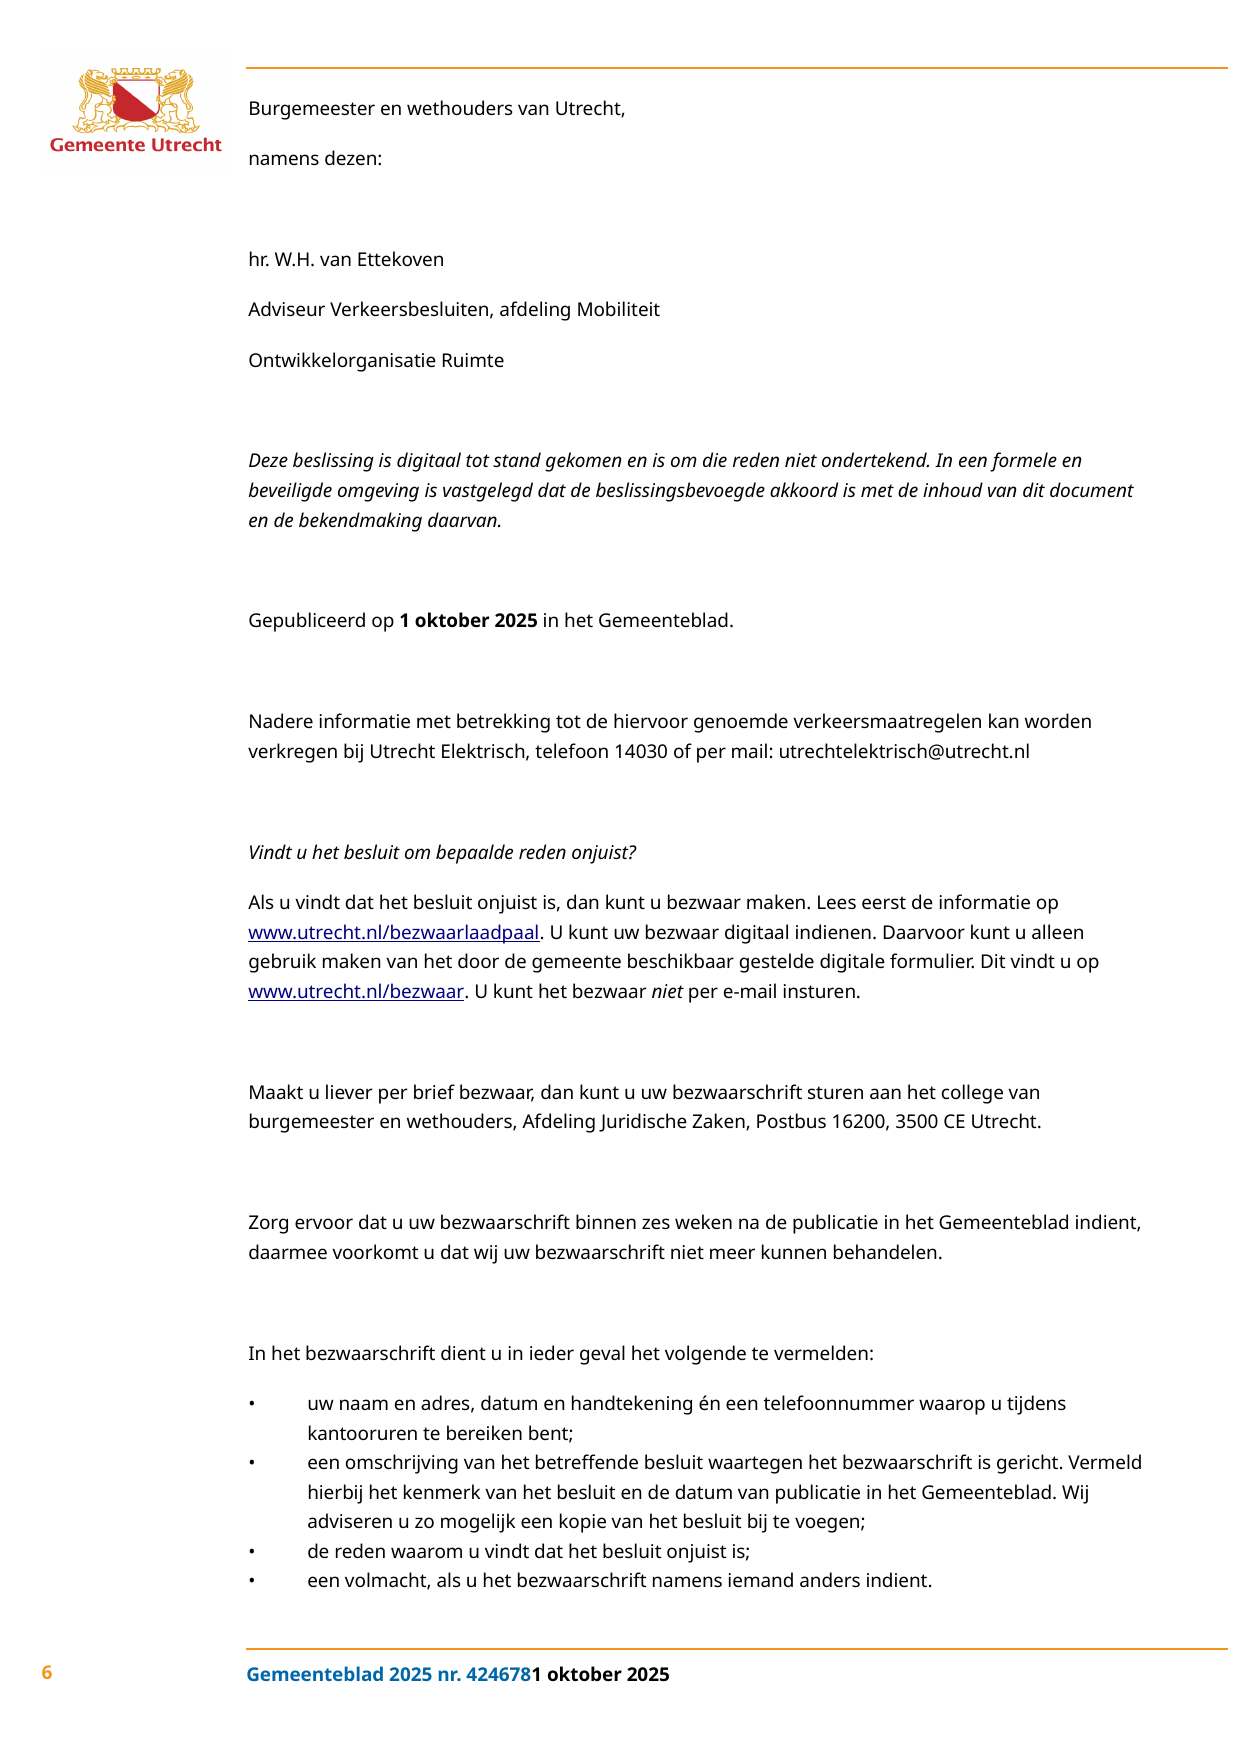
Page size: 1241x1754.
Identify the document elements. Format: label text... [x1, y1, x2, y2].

text Gepubliceerd op 1 oktober 2025 in het Gemeenteblad. [248, 608, 1152, 633]
text Zorg ervoor dat u uw bezwaarschrift binnen zes weken na de publicatie in het Gemeenteblad indient, daarmee voorkomt u dat wij uw bezwaarschrift niet meer kunnen behandelen. [248, 1209, 1152, 1265]
list een omschrijving van het betreffende besluit waartegen het bezwaarschrift is gericht. Vermeld hierbij het kenmerk van het besluit en de datum van publicatie in het Gemeenteblad. Wij adviseren u zo mogelijk een kopie van het besluit bij te voegen; [248, 1449, 1152, 1534]
text Vindt u het besluit om bepaalde reden onjuist? [248, 839, 1152, 865]
text namens dezen: [248, 145, 1152, 171]
list de reden waarom u vindt dat het besluit onjuist is; [248, 1538, 1152, 1564]
text Ontwikkelorganisatie Ruimte [248, 347, 1152, 373]
text Maakt u liever per brief bezwaar, dan kunt u uw bezwaarschrift sturen aan het college van burgemeester en wethouders, Afdeling Juridische Zaken, Postbus 16200, 3500 CE Utrecht. [248, 1079, 1152, 1134]
text Deze beslissing is digitaal tot stand gekomen en is om die reden niet ondertekend. In een formele en beveiligde omgeving is vastgelegd dat de beslissingsbevoegde akkoord is met de inhoud van dit document en de bekendmaking daarvan. [248, 448, 1152, 533]
text Adviseur Verkeersbesluiten, afdeling Mobiliteit [248, 296, 1152, 322]
text Nadere informatie met betrekking tot de hiervoor genoemde verkeersmaatregelen kan worden verkregen bij Utrecht Elektrisch, telefoon 14030 of per mail: utrechtelektrisch@utrecht.nl [248, 708, 1152, 764]
text In het bezwaarschrift dient u in ieder geval het volgende te vermelden: [248, 1340, 1152, 1366]
picture [41, 47, 231, 172]
text hr. W.H. van Ettekoven [248, 246, 1152, 272]
list een volmacht, als u het bezwaarschrift namens iemand anders indient. [248, 1568, 1152, 1593]
text Burgemeester en wethouders van Utrecht, [248, 95, 1152, 121]
text Als u vindt dat het besluit onjuist is, dan kunt u bezwaar maken. Lees eerst de informatie op www.utrecht.nl/bezwaarlaadpaal. U kunt uw bezwaar digitaal indienen. Daarvoor kunt u alleen gebruik maken van het door de gemeente beschikbaar gestelde digitale formulier. Dit vindt u op www.utrecht.nl/bezwaar. U kunt het bezwaar niet per e-mail insturen. [248, 889, 1152, 1004]
list uw naam en adres, datum en handtekening én een telefoonnummer waarop u tijdens kantooruren te bereiken bent; [248, 1390, 1152, 1446]
